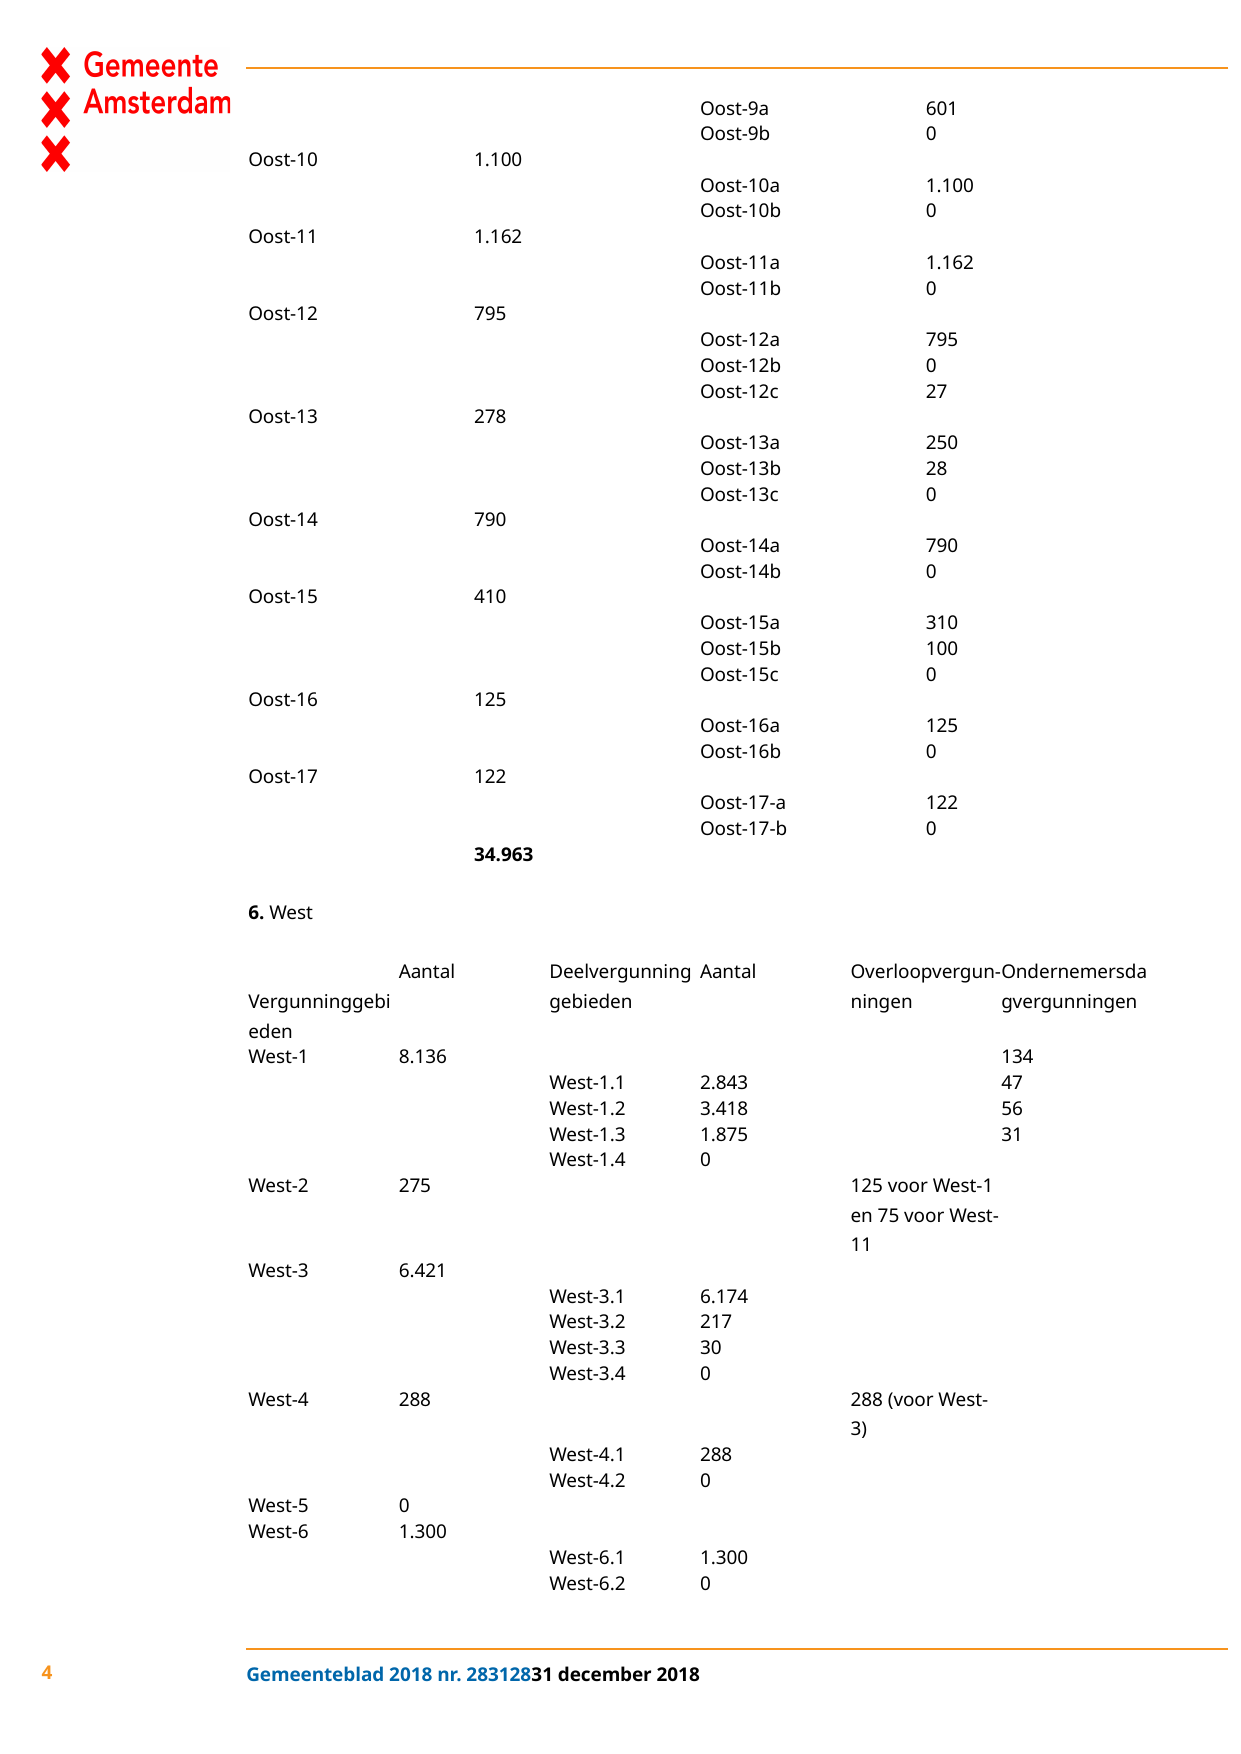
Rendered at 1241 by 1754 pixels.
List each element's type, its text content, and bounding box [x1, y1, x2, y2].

table_cell [850, 1283, 1001, 1309]
table_cell [399, 1121, 549, 1147]
table_cell [850, 1309, 1001, 1334]
table_cell West-3.1 [549, 1283, 700, 1309]
table_cell [926, 404, 1152, 429]
table_cell 0 [926, 815, 1152, 841]
table_cell 1.300 [700, 1544, 850, 1570]
table_cell [850, 1121, 1001, 1147]
table_cell [248, 1441, 398, 1467]
table_cell [474, 738, 700, 764]
table_cell 790 [474, 506, 700, 532]
table_cell 100 [926, 635, 1152, 661]
table_cell [1001, 1386, 1152, 1441]
table_cell 1.875 [700, 1121, 850, 1147]
table_cell [399, 1441, 549, 1467]
table_cell [700, 841, 926, 867]
table_cell 125 voor West-1 en 75 voor West-11 [850, 1172, 1001, 1257]
table_cell [399, 1544, 549, 1570]
table_cell 790 [926, 532, 1152, 558]
table_cell 30 [700, 1334, 850, 1360]
table_cell 122 [926, 790, 1152, 815]
table_cell [700, 687, 926, 712]
table_cell West-3.3 [549, 1334, 700, 1360]
table_cell [474, 635, 700, 661]
table_cell Oost-14 [248, 506, 474, 532]
table_cell Oost-15b [700, 635, 926, 661]
table_cell [399, 1467, 549, 1493]
table_cell [926, 584, 1152, 609]
table_cell West-1.3 [549, 1121, 700, 1147]
table_cell 288 [700, 1441, 850, 1467]
table_cell 28 [926, 455, 1152, 481]
table_cell West-4.1 [549, 1441, 700, 1467]
table_cell [248, 738, 474, 764]
table_cell [926, 146, 1152, 172]
table_cell Oost-17-b [700, 815, 926, 841]
table_cell [926, 224, 1152, 249]
table_cell [700, 1386, 850, 1441]
table_cell [248, 1069, 398, 1095]
table_cell 795 [474, 301, 700, 326]
table_cell [850, 1570, 1001, 1596]
table_cell West-2 [248, 1172, 398, 1257]
table_cell [700, 764, 926, 789]
table_cell Oost-11 [248, 224, 474, 249]
table_cell [248, 275, 474, 301]
table_cell Oost-11b [700, 275, 926, 301]
table_cell Oost-9a [700, 95, 926, 121]
table_cell 217 [700, 1309, 850, 1334]
table_cell [926, 764, 1152, 789]
table_cell Oost-10a [700, 172, 926, 198]
table_cell West-5 [248, 1493, 398, 1518]
table_cell [248, 1283, 398, 1309]
table_cell [700, 301, 926, 326]
table_cell Oost-12 [248, 301, 474, 326]
table_header Vergunninggebieden [248, 959, 398, 1044]
table_cell [1001, 1334, 1152, 1360]
table_cell [399, 1570, 549, 1596]
table_cell [248, 609, 474, 635]
table_cell [248, 1309, 398, 1334]
table_cell [1001, 1360, 1152, 1386]
table_cell [850, 1360, 1001, 1386]
table_cell [474, 790, 700, 815]
table_cell [248, 1334, 398, 1360]
table_cell [248, 481, 474, 506]
table_cell [248, 815, 474, 841]
table_header Overloopvergun-ningen [850, 959, 1001, 1044]
table_cell [248, 121, 474, 146]
table_cell [926, 687, 1152, 712]
table_cell [248, 352, 474, 378]
table_cell [549, 1257, 700, 1283]
table_cell [926, 506, 1152, 532]
table_cell 0 [926, 481, 1152, 506]
table_cell 275 [399, 1172, 549, 1257]
table_cell [474, 532, 700, 558]
table_cell West-3 [248, 1257, 398, 1283]
table_cell [248, 1121, 398, 1147]
table_cell [399, 1283, 549, 1309]
table_cell [474, 815, 700, 841]
table_cell West-3.4 [549, 1360, 700, 1386]
table_cell 0 [926, 352, 1152, 378]
table_cell 0 [700, 1360, 850, 1386]
table_cell [248, 1544, 398, 1570]
table_cell West-1.2 [549, 1095, 700, 1121]
table_cell 0 [700, 1467, 850, 1493]
table_cell [399, 1360, 549, 1386]
table_cell [850, 1518, 1001, 1544]
table_cell Oost-13c [700, 481, 926, 506]
table_cell 6.174 [700, 1283, 850, 1309]
table_cell [248, 172, 474, 198]
table_cell [549, 1172, 700, 1257]
table_cell [549, 1518, 700, 1544]
table_cell 795 [926, 326, 1152, 352]
table_cell [248, 1147, 398, 1172]
table_cell 134 [1001, 1044, 1152, 1069]
table_cell 310 [926, 609, 1152, 635]
table_cell Oost-13 [248, 404, 474, 429]
table_cell [248, 429, 474, 455]
table_cell [248, 249, 474, 275]
table_cell 125 [926, 712, 1152, 738]
table_cell [248, 841, 474, 867]
table_cell [474, 172, 700, 198]
table_cell 601 [926, 95, 1152, 121]
table_cell 3.418 [700, 1095, 850, 1121]
table_cell [1001, 1570, 1152, 1596]
table_cell 0 [700, 1147, 850, 1172]
table_cell [248, 95, 474, 121]
table_cell Oost-17 [248, 764, 474, 789]
table_cell [850, 1044, 1001, 1069]
table_cell West-6.1 [549, 1544, 700, 1570]
table_cell [700, 146, 926, 172]
table_cell Oost-10 [248, 146, 474, 172]
table_cell [248, 558, 474, 584]
table_cell Oost-14a [700, 532, 926, 558]
table_header Aantal [700, 959, 850, 1044]
table_cell [700, 506, 926, 532]
table_cell [850, 1467, 1001, 1493]
table_cell 0 [926, 121, 1152, 146]
table_cell [399, 1069, 549, 1095]
table_cell 0 [926, 275, 1152, 301]
table_cell West-1 [248, 1044, 398, 1069]
table_cell [549, 1493, 700, 1518]
table_cell [850, 1257, 1001, 1283]
table_cell 1.100 [926, 172, 1152, 198]
table_cell [474, 609, 700, 635]
table_cell 47 [1001, 1069, 1152, 1095]
table_cell [474, 352, 700, 378]
table_cell 1.100 [474, 146, 700, 172]
table_cell [474, 481, 700, 506]
table_cell [474, 455, 700, 481]
table_cell 6.421 [399, 1257, 549, 1283]
table_cell [474, 326, 700, 352]
table_cell [850, 1095, 1001, 1121]
table_cell [1001, 1544, 1152, 1570]
table_cell West-6.2 [549, 1570, 700, 1596]
table_cell Oost-12a [700, 326, 926, 352]
table_cell 0 [926, 198, 1152, 223]
table_header Ondernemersdagvergunningen [1001, 959, 1152, 1044]
table_cell Oost-12b [700, 352, 926, 378]
table_cell Oost-13b [700, 455, 926, 481]
table_cell [850, 1334, 1001, 1360]
table_cell [248, 1467, 398, 1493]
table_cell [248, 790, 474, 815]
table_cell [474, 249, 700, 275]
table_cell [850, 1441, 1001, 1467]
table_cell Oost-15c [700, 661, 926, 687]
table_cell 0 [700, 1570, 850, 1596]
table_cell West-3.2 [549, 1309, 700, 1334]
table_cell Oost-10b [700, 198, 926, 223]
table_cell [248, 1095, 398, 1121]
table_cell 31 [1001, 1121, 1152, 1147]
table_cell [1001, 1283, 1152, 1309]
table_cell Oost-12c [700, 378, 926, 403]
table_cell 1.162 [474, 224, 700, 249]
table_cell [700, 1518, 850, 1544]
table_cell [700, 1172, 850, 1257]
table_cell West-6 [248, 1518, 398, 1544]
table_cell [248, 712, 474, 738]
table_cell [1001, 1147, 1152, 1172]
table_cell [399, 1309, 549, 1334]
table_header Aantal [399, 959, 549, 1044]
table_cell [926, 841, 1152, 867]
table_cell [700, 584, 926, 609]
table_cell [248, 661, 474, 687]
table_cell [1001, 1518, 1152, 1544]
table_cell [474, 661, 700, 687]
table_cell West-1.4 [549, 1147, 700, 1172]
table_cell West-4 [248, 1386, 398, 1441]
table_cell 1.300 [399, 1518, 549, 1544]
table_cell [700, 1257, 850, 1283]
table_cell 56 [1001, 1095, 1152, 1121]
table_cell [700, 404, 926, 429]
table_cell 0 [399, 1493, 549, 1518]
table_cell 0 [926, 661, 1152, 687]
table_cell Oost-13a [700, 429, 926, 455]
table_cell 288 [399, 1386, 549, 1441]
table_cell Oost-15a [700, 609, 926, 635]
table_cell [248, 1570, 398, 1596]
table_cell [399, 1147, 549, 1172]
table_cell [474, 558, 700, 584]
table_cell [1001, 1493, 1152, 1518]
table_cell 8.136 [399, 1044, 549, 1069]
table_cell [474, 378, 700, 403]
table_cell [248, 198, 474, 223]
table_cell [549, 1044, 700, 1069]
table_cell 278 [474, 404, 700, 429]
table_cell 2.843 [700, 1069, 850, 1095]
table_cell Oost-16b [700, 738, 926, 764]
table_cell [1001, 1441, 1152, 1467]
table_cell 410 [474, 584, 700, 609]
table_cell [850, 1493, 1001, 1518]
table_cell [850, 1069, 1001, 1095]
table_cell [700, 224, 926, 249]
table_cell 288 (voor West-3) [850, 1386, 1001, 1441]
picture [41, 47, 231, 172]
table_cell [549, 1386, 700, 1441]
table_cell [474, 121, 700, 146]
table_cell [474, 429, 700, 455]
table_header Deelvergunning gebieden [549, 959, 700, 1044]
table_cell [474, 198, 700, 223]
table_cell [248, 532, 474, 558]
table_cell [474, 712, 700, 738]
table_cell [850, 1544, 1001, 1570]
text 6. West [248, 899, 1152, 925]
table_cell Oost-16a [700, 712, 926, 738]
table_cell 27 [926, 378, 1152, 403]
table_cell 0 [926, 738, 1152, 764]
table_cell Oost-16 [248, 687, 474, 712]
table_cell 125 [474, 687, 700, 712]
table_cell [1001, 1172, 1152, 1257]
table_cell 1.162 [926, 249, 1152, 275]
table_cell [248, 326, 474, 352]
table_cell [850, 1147, 1001, 1172]
table_cell Oost-17-a [700, 790, 926, 815]
table_cell [474, 275, 700, 301]
table_cell Oost-14b [700, 558, 926, 584]
table_cell 250 [926, 429, 1152, 455]
table_cell West-4.2 [549, 1467, 700, 1493]
table_cell 34.963 [474, 841, 700, 867]
table_cell [474, 95, 700, 121]
table_cell [399, 1334, 549, 1360]
table_cell [1001, 1257, 1152, 1283]
table_cell Oost-11a [700, 249, 926, 275]
table_cell Oost-15 [248, 584, 474, 609]
table_cell [1001, 1309, 1152, 1334]
table_cell Oost-9b [700, 121, 926, 146]
table_cell [248, 1360, 398, 1386]
table_cell 0 [926, 558, 1152, 584]
table_cell [248, 378, 474, 403]
table_cell [399, 1095, 549, 1121]
table_cell [248, 455, 474, 481]
table_cell [1001, 1467, 1152, 1493]
table_cell [248, 635, 474, 661]
table_cell West-1.1 [549, 1069, 700, 1095]
table_cell [700, 1493, 850, 1518]
table_cell [926, 301, 1152, 326]
table_cell [700, 1044, 850, 1069]
table_cell 122 [474, 764, 700, 789]
